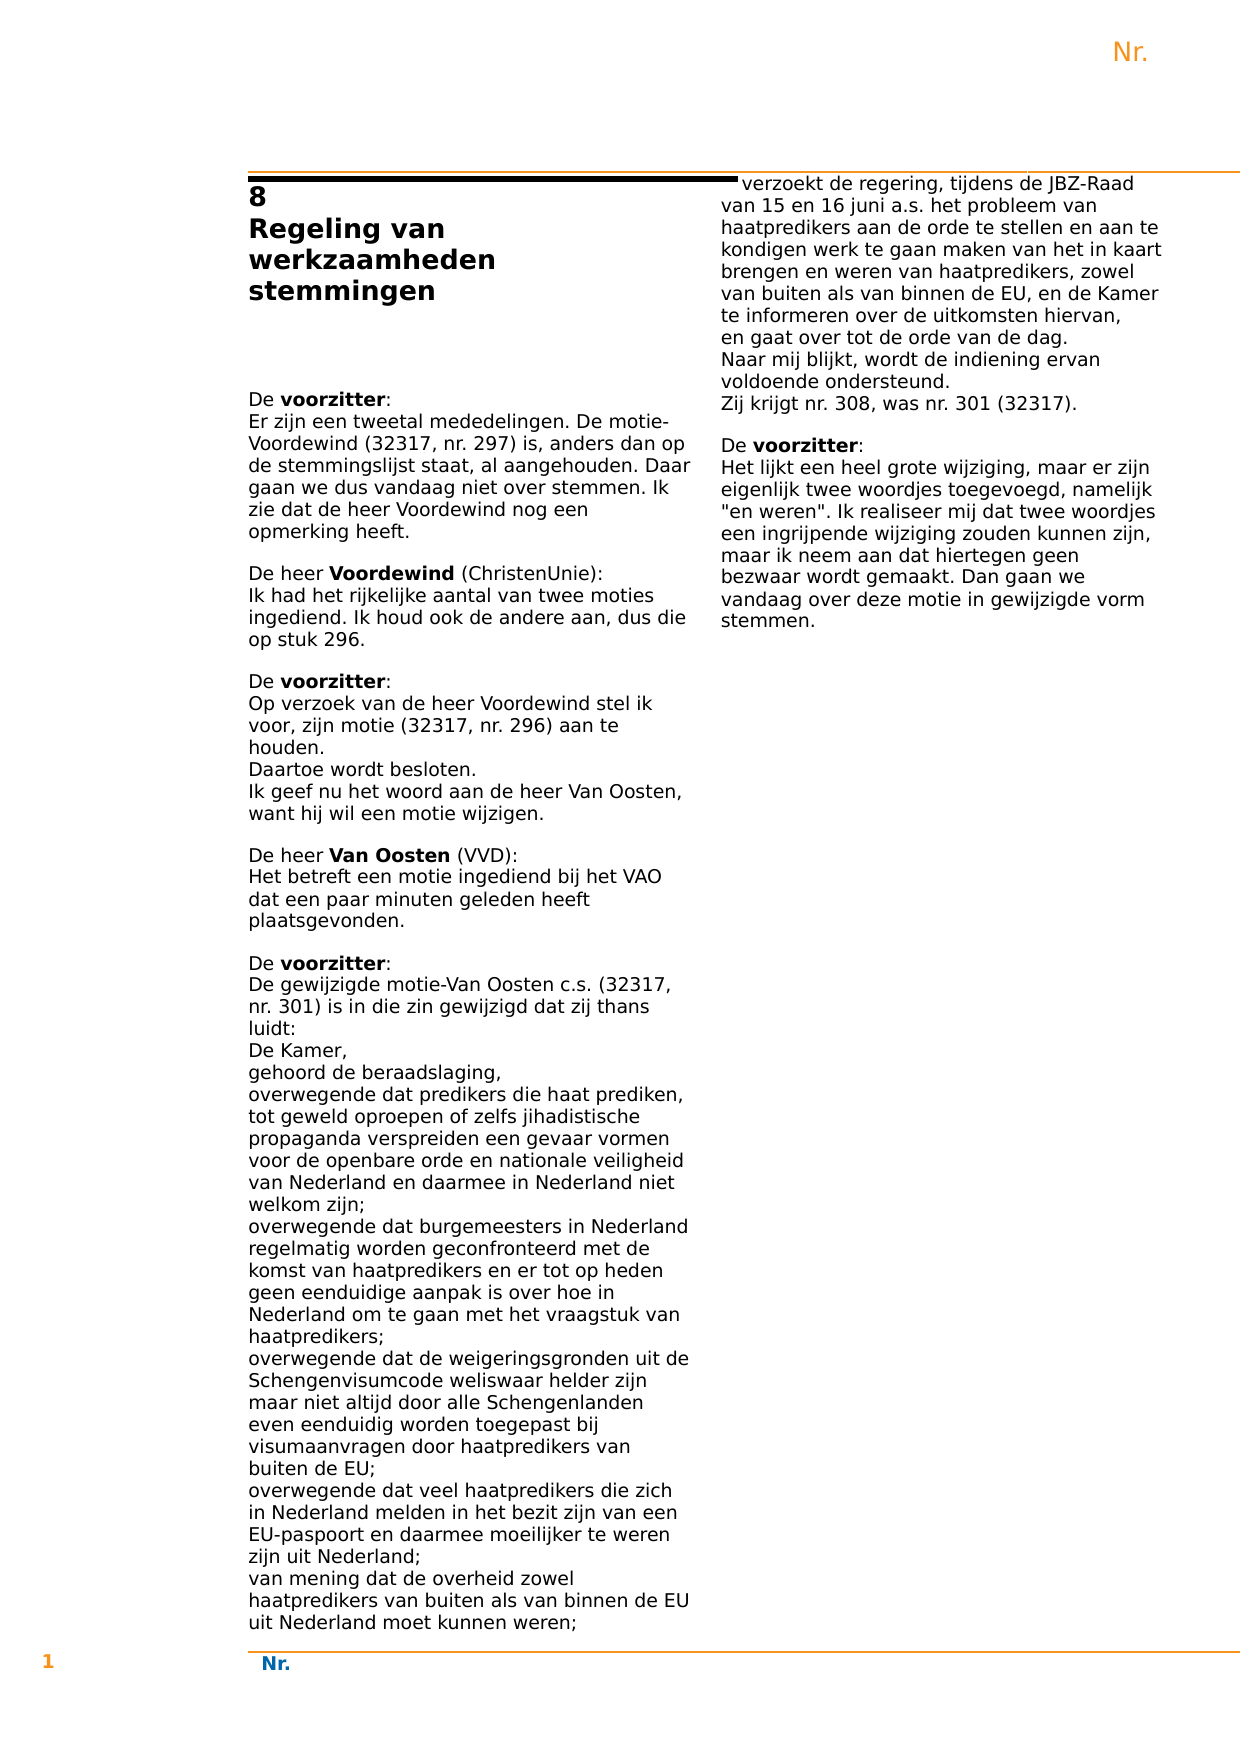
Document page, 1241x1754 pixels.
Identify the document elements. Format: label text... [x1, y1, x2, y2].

title 8 Regeling van werkzaamheden stemmingen [248, 182, 691, 307]
text De voorzitter: [248, 952, 691, 974]
text overwegende dat veel haatpredikers die zich in Nederland melden in het bezit zijn van een EU-paspoort en daarmee moeilijker te weren zijn uit Nederland; [248, 1480, 691, 1568]
text verzoekt de regering, tijdens de JBZ-Raad van 15 en 16 juni a.s. het probleem van haatpredikers aan de orde te stellen en aan te kondigen werk te gaan maken van het in kaart brengen en weren van haatpredikers, zowel van buiten als van binnen de EU, en de Kamer te informeren over de uitkomsten hiervan, [721, 173, 1163, 327]
text De voorzitter: [721, 434, 1163, 457]
text overwegende dat predikers die haat prediken, tot geweld oproepen of zelfs jihadistische propaganda verspreiden een gevaar vormen voor de openbare orde en nationale veiligheid van Nederland en daarmee in Nederland niet welkom zijn; [248, 1084, 691, 1216]
text De voorzitter: [248, 389, 691, 411]
text gehoord de beraadslaging, [248, 1062, 691, 1084]
text Ik geef nu het woord aan de heer Van Oosten, want hij wil een motie wijzigen. [248, 781, 691, 824]
text overwegende dat de weigeringsgronden uit de Schengenvisumcode weliswaar helder zijn maar niet altijd door alle Schengenlanden even eenduidig worden toegepast bij visumaanvragen door haatpredikers van buiten de EU; [248, 1348, 691, 1480]
text van mening dat de overheid zowel haatpredikers van buiten als van binnen de EU uit Nederland moet kunnen weren; [248, 1568, 691, 1634]
text Zij krijgt nr. 308, was nr. 301 (32317). [721, 393, 1163, 414]
text De voorzitter: [248, 671, 691, 693]
text De heer Van Oosten (VVD): [248, 844, 691, 866]
text en gaat over tot de orde van de dag. [721, 327, 1163, 349]
text Ik had het rijkelijke aantal van twee moties ingediend. Ik houd ook de andere aan, dus die op stuk 296. [248, 585, 691, 651]
text De gewijzigde motie-Van Oosten c.s. (32317, nr. 301) is in die zin gewijzigd dat zij thans luidt: [248, 974, 691, 1040]
text Op verzoek van de heer Voordewind stel ik voor, zijn motie (32317, nr. 296) aan te houden. [248, 693, 691, 758]
text Er zijn een tweetal mededelingen. De motie-Voordewind (32317, nr. 297) is, anders dan op de stemmingslijst staat, al aangehouden. Daar gaan we dus vandaag niet over stemmen. Ik zie dat de heer Voordewind nog een opmerking heeft. [248, 411, 691, 543]
text De heer Voordewind (ChristenUnie): [248, 563, 691, 585]
text Het lijkt een heel grote wijziging, maar er zijn eigenlijk twee woordjes toegevoegd, namelijk "en weren". Ik realiseer mij dat twee woordjes een ingrijpende wijziging zouden kunnen zijn, maar ik neem aan dat hiertegen geen bezwaar wordt gemaakt. Dan gaan we vandaag over deze motie in gewijzigde vorm stemmen. [721, 457, 1163, 632]
text Het betreft een motie ingediend bij het VAO dat een paar minuten geleden heeft plaatsgevonden. [248, 866, 691, 932]
text overwegende dat burgemeesters in Nederland regelmatig worden geconfronteerd met de komst van haatpredikers en er tot op heden geen eenduidige aanpak is over hoe in Nederland om te gaan met het vraagstuk van haatpredikers; [248, 1216, 691, 1348]
text De Kamer, [248, 1040, 691, 1062]
text Daartoe wordt besloten. [248, 758, 691, 781]
text Naar mij blijkt, wordt de indiening ervan voldoende ondersteund. [721, 349, 1163, 393]
